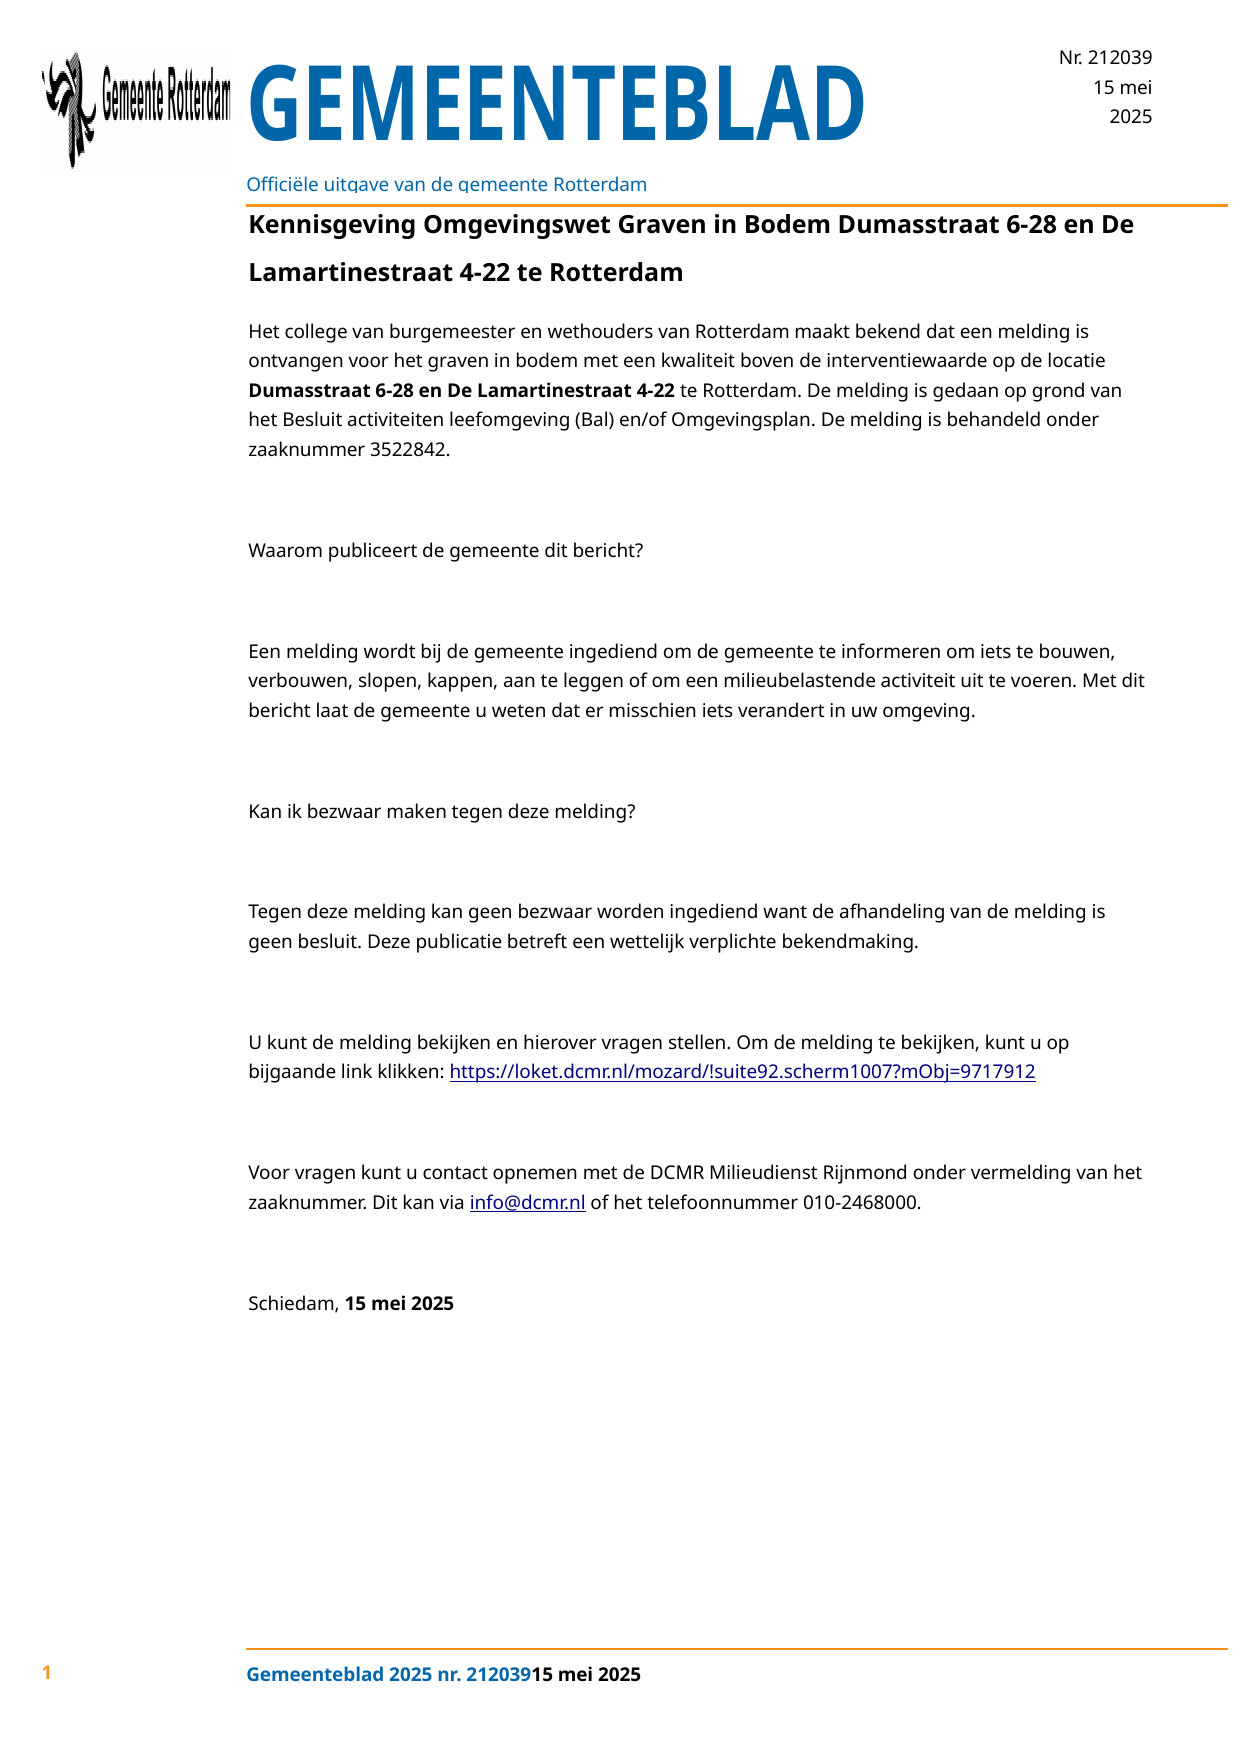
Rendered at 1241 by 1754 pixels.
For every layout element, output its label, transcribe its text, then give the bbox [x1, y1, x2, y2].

text Tegen deze melding kan geen bezwaar worden ingediend want de afhandeling van de melding is geen besluit. Deze publicatie betreft een wettelijk verplichte bekendmaking. [248, 899, 1152, 954]
text Kennisgeving Omgevingswet Graven in Bodem Dumasstraat 6-28 en De Lamartinestraat 4-22 te Rotterdam [248, 207, 1152, 288]
text Het college van burgemeester en wethouders van Rotterdam maakt bekend dat een melding is ontvangen voor het graven in bodem met een kwaliteit boven de interventiewaarde op de locatie Dumasstraat 6-28 en De Lamartinestraat 4-22 te Rotterdam. De melding is gedaan op grond van het Besluit activiteiten leefomgeving (Bal) en/of Omgevingsplan. De melding is behandeld onder zaaknummer 3522842. [248, 318, 1152, 462]
text Waarom publiceert de gemeente dit bericht? [248, 537, 1152, 563]
text U kunt de melding bekijken en hierover vragen stellen. Om de melding te bekijken, kunt u op bijgaande link klikken: https://loket.dcmr.nl/mozard/!suite92.scherm1007?mObj=9717912 [248, 1029, 1152, 1084]
picture [41, 47, 231, 172]
text Kan ik bezwaar maken tegen deze melding? [248, 798, 1152, 824]
text Schiedam, 15 mei 2025 [248, 1290, 1152, 1316]
text Een melding wordt bij de gemeente ingediend om de gemeente te informeren om iets te bouwen, verbouwen, slopen, kappen, aan te leggen of om een milieubelastende activiteit uit te voeren. Met dit bericht laat de gemeente u weten dat er misschien iets verandert in uw omgeving. [248, 638, 1152, 723]
text Voor vragen kunt u contact opnemen met de DCMR Milieudienst Rijnmond onder vermelding van het zaaknummer. Dit kan via info@dcmr.nl of het telefoonnummer 010-2468000. [248, 1159, 1152, 1215]
